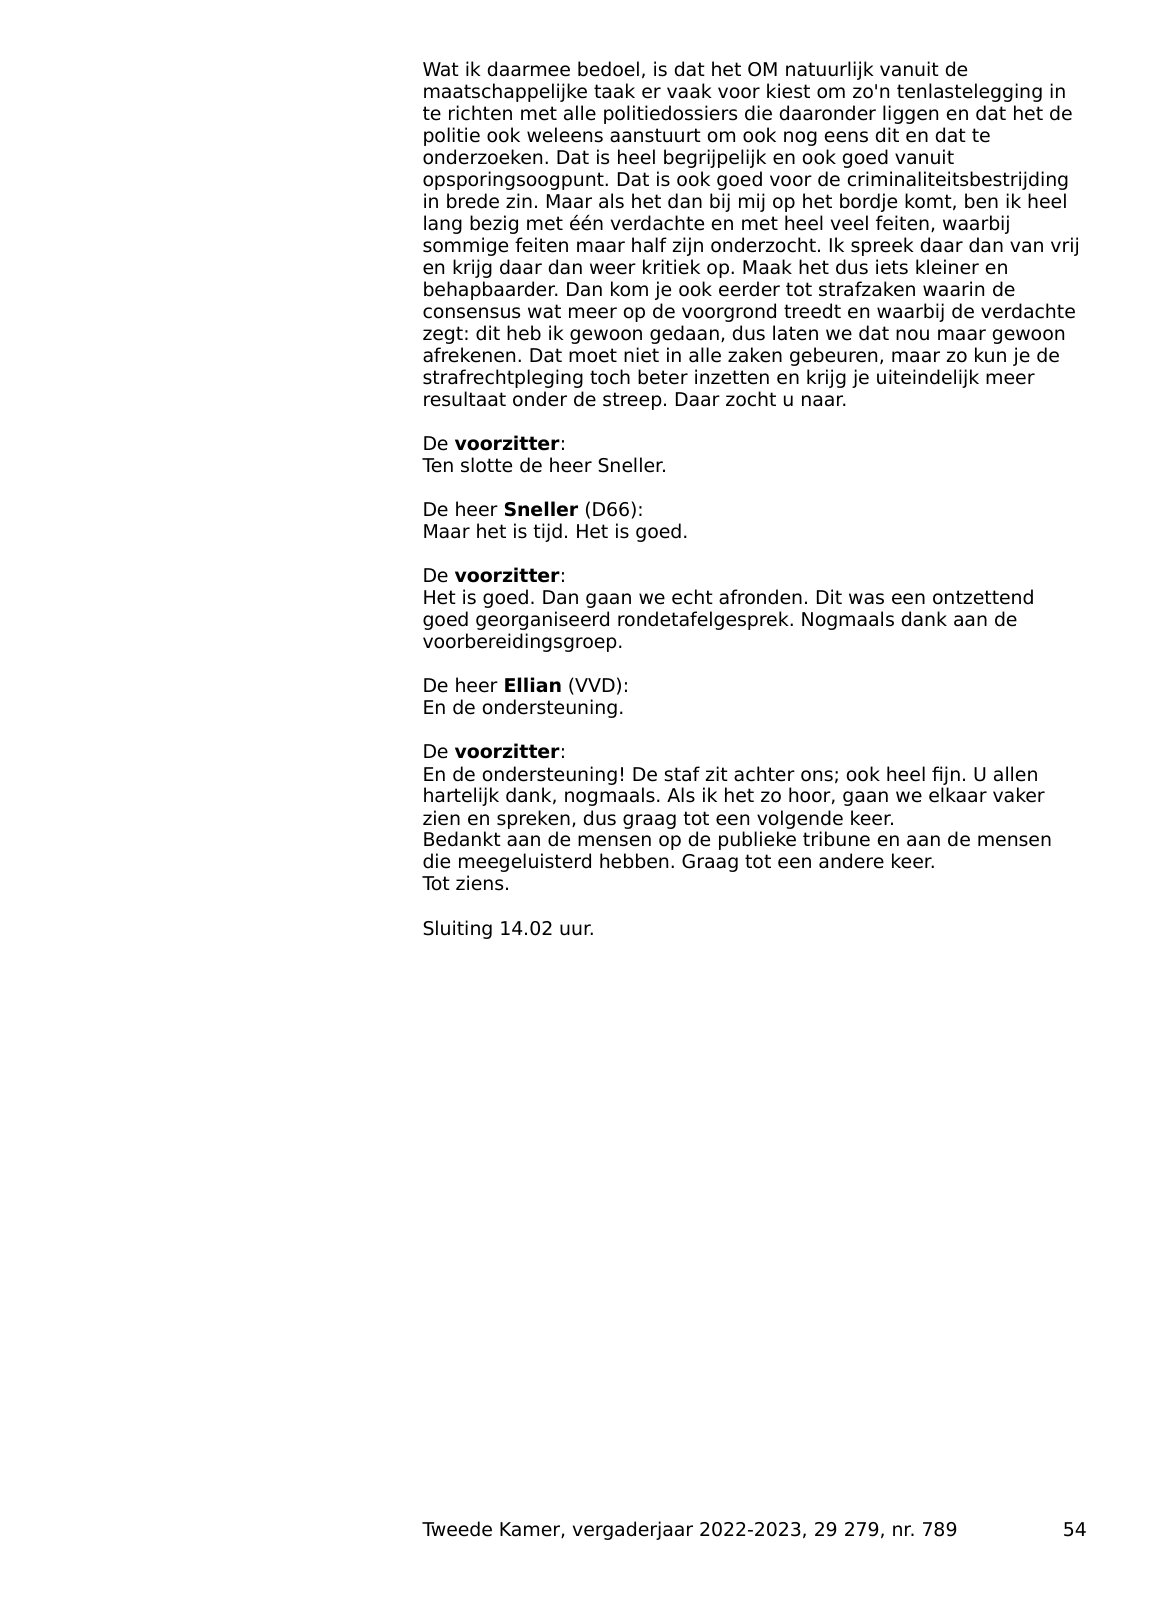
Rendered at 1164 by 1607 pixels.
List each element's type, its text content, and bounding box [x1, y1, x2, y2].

text De heer Sneller (D66): [422, 499, 1087, 521]
text De heer Ellian (VVD): [422, 675, 1087, 697]
text De voorzitter: [422, 433, 1087, 455]
text Ten slotte de heer Sneller. [422, 455, 1087, 477]
text Wat ik daarmee bedoel, is dat het OM natuurlijk vanuit de maatschappelijke taak er vaak voor kiest om zo'n tenlastelegging in te richten met alle politiedossiers die daaronder liggen en dat het de politie ook weleens aanstuurt om ook nog eens dit en dat te onderzoeken. Dat is heel begrijpelijk en ook goed vanuit opsporingsoogpunt. Dat is ook goed voor de criminaliteitsbestrijding in brede zin. Maar als het dan bij mij op het bordje komt, ben ik heel lang bezig met één verdachte en met heel veel feiten, waarbij sommige feiten maar half zijn onderzocht. Ik spreek daar dan van vrij en krijg daar dan weer kritiek op. Maak het dus iets kleiner en behapbaarder. Dan kom je ook eerder tot strafzaken waarin de consensus wat meer op de voorgrond treedt en waarbij de verdachte zegt: dit heb ik gewoon gedaan, dus laten we dat nou maar gewoon afrekenen. Dat moet niet in alle zaken gebeuren, maar zo kun je de strafrechtpleging toch beter inzetten en krijg je uiteindelijk meer resultaat onder de streep. Daar zocht u naar. [422, 59, 1087, 411]
text De voorzitter: [422, 565, 1087, 587]
text En de ondersteuning! De staf zit achter ons; ook heel fijn. U allen hartelijk dank, nogmaals. Als ik het zo hoor, gaan we elkaar vaker zien en spreken, dus graag tot een volgende keer. [422, 763, 1087, 829]
text De voorzitter: [422, 741, 1087, 763]
text Sluiting 14.02 uur. [422, 917, 1087, 939]
text Maar het is tijd. Het is goed. [422, 521, 1087, 543]
text En de ondersteuning. [422, 697, 1087, 719]
text Het is goed. Dan gaan we echt afronden. Dit was een ontzettend goed georganiseerd rondetafelgesprek. Nogmaals dank aan de voorbereidingsgroep. [422, 587, 1087, 653]
text Bedankt aan de mensen op de publieke tribune en aan de mensen die meegeluisterd hebben. Graag tot een andere keer. [422, 829, 1087, 873]
text Tot ziens. [422, 873, 1087, 895]
